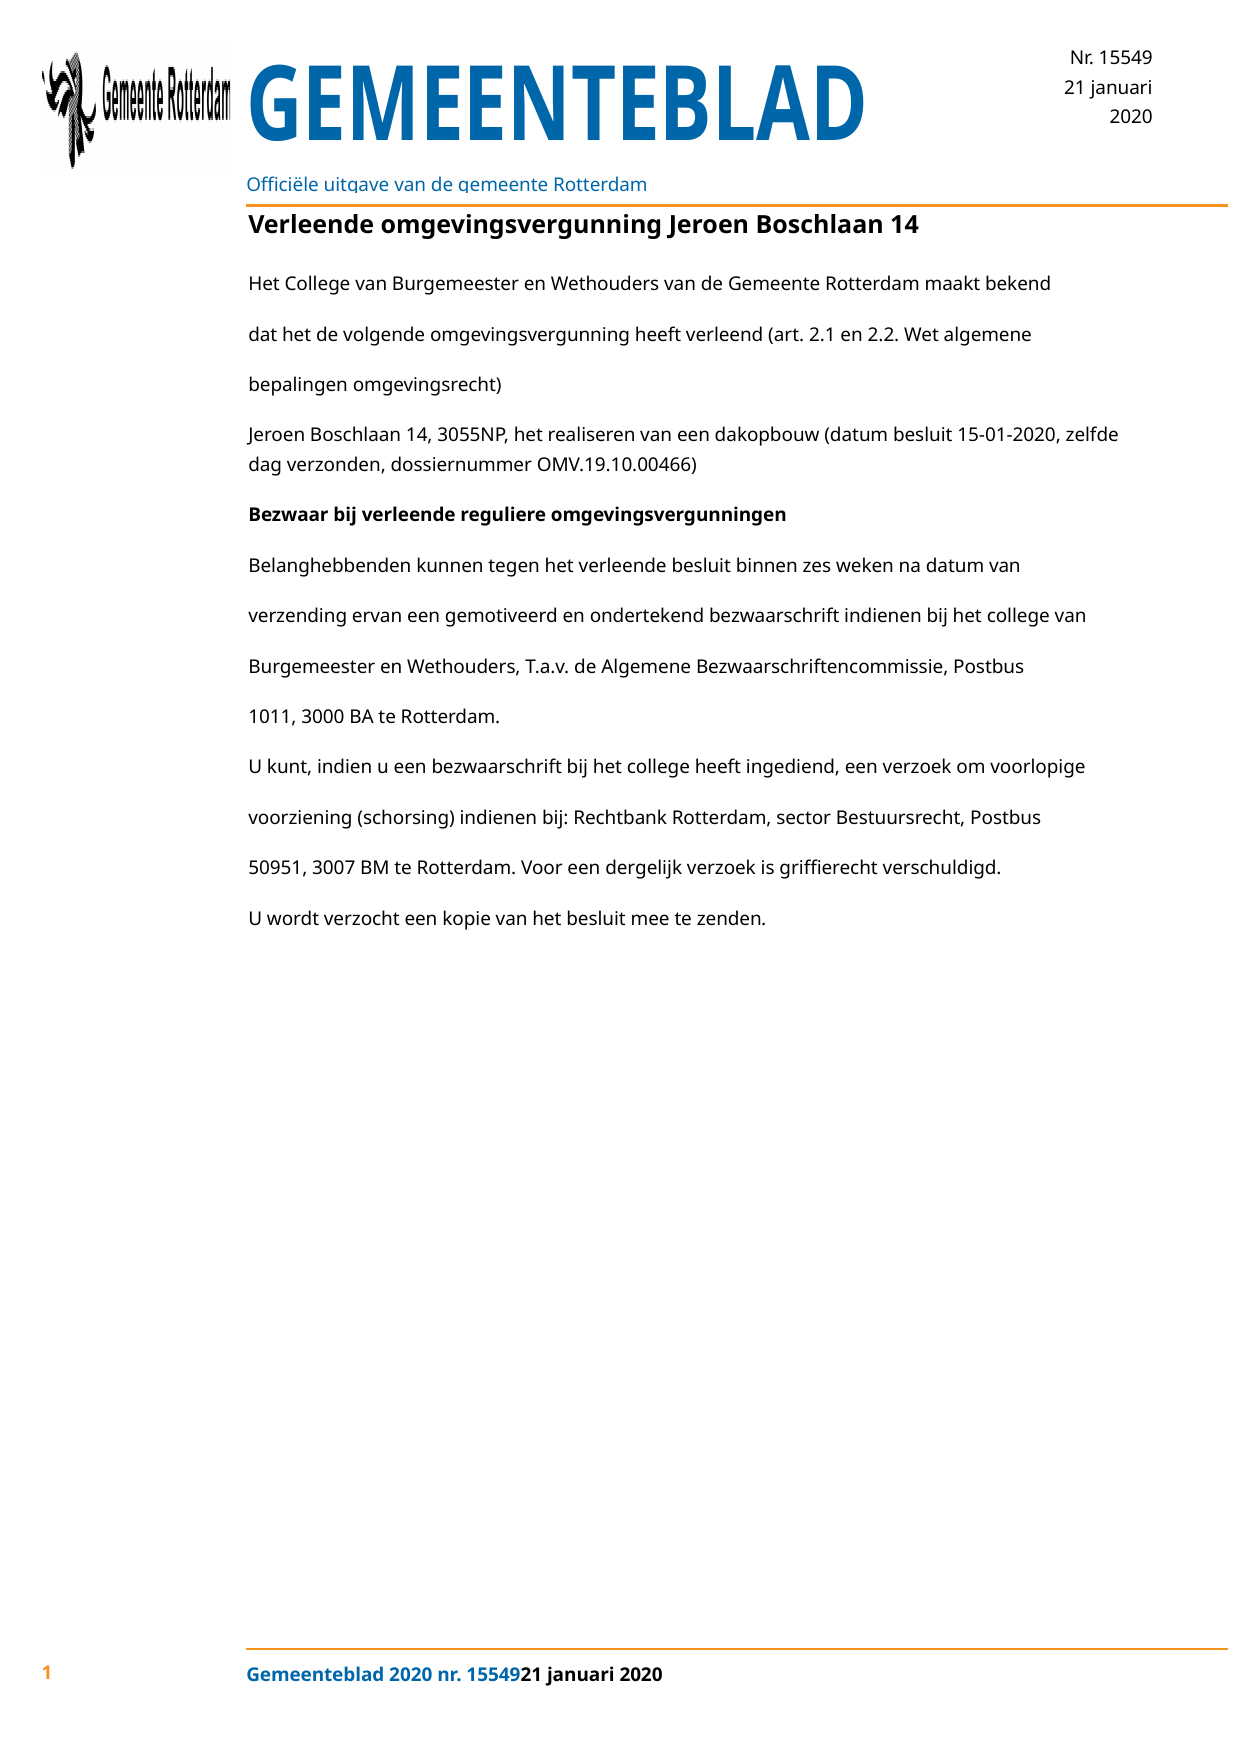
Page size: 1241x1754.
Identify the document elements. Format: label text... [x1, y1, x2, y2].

text U wordt verzocht een kopie van het besluit mee te zenden. [248, 905, 1152, 931]
text Bezwaar bij verleende reguliere omgevingsvergunningen [248, 502, 1152, 527]
text 50951, 3007 BM te Rotterdam. Voor een dergelijk verzoek is griffierecht verschuldigd. [248, 854, 1152, 880]
text Burgemeester en Wethouders, T.a.v. de Algemene Bezwaarschriftencommissie, Postbus [248, 653, 1152, 678]
text Het College van Burgemeester en Wethouders van de Gemeente Rotterdam maakt bekend [248, 270, 1152, 296]
text Belanghebbenden kunnen tegen het verleende besluit binnen zes weken na datum van [248, 552, 1152, 578]
text Verleende omgevingsvergunning Jeroen Boschlaan 14 [248, 207, 1152, 241]
text Jeroen Boschlaan 14, 3055NP, het realiseren van een dakopbouw (datum besluit 15-01-2020, zelfde dag verzonden, dossiernummer OMV.19.10.00466) [248, 422, 1152, 477]
text bepalingen omgevingsrecht) [248, 371, 1152, 397]
text U kunt, indien u een bezwaarschrift bij het college heeft ingediend, een verzoek om voorlopige [248, 754, 1152, 779]
text verzending ervan een gemotiveerd en ondertekend bezwaarschrift indienen bij het college van [248, 602, 1152, 628]
text 1011, 3000 BA te Rotterdam. [248, 703, 1152, 729]
text voorziening (schorsing) indienen bij: Rechtbank Rotterdam, sector Bestuursrecht, Postbus [248, 804, 1152, 830]
picture [41, 47, 231, 172]
text dat het de volgende omgevingsvergunning heeft verleend (art. 2.1 en 2.2. Wet algemene [248, 321, 1152, 346]
